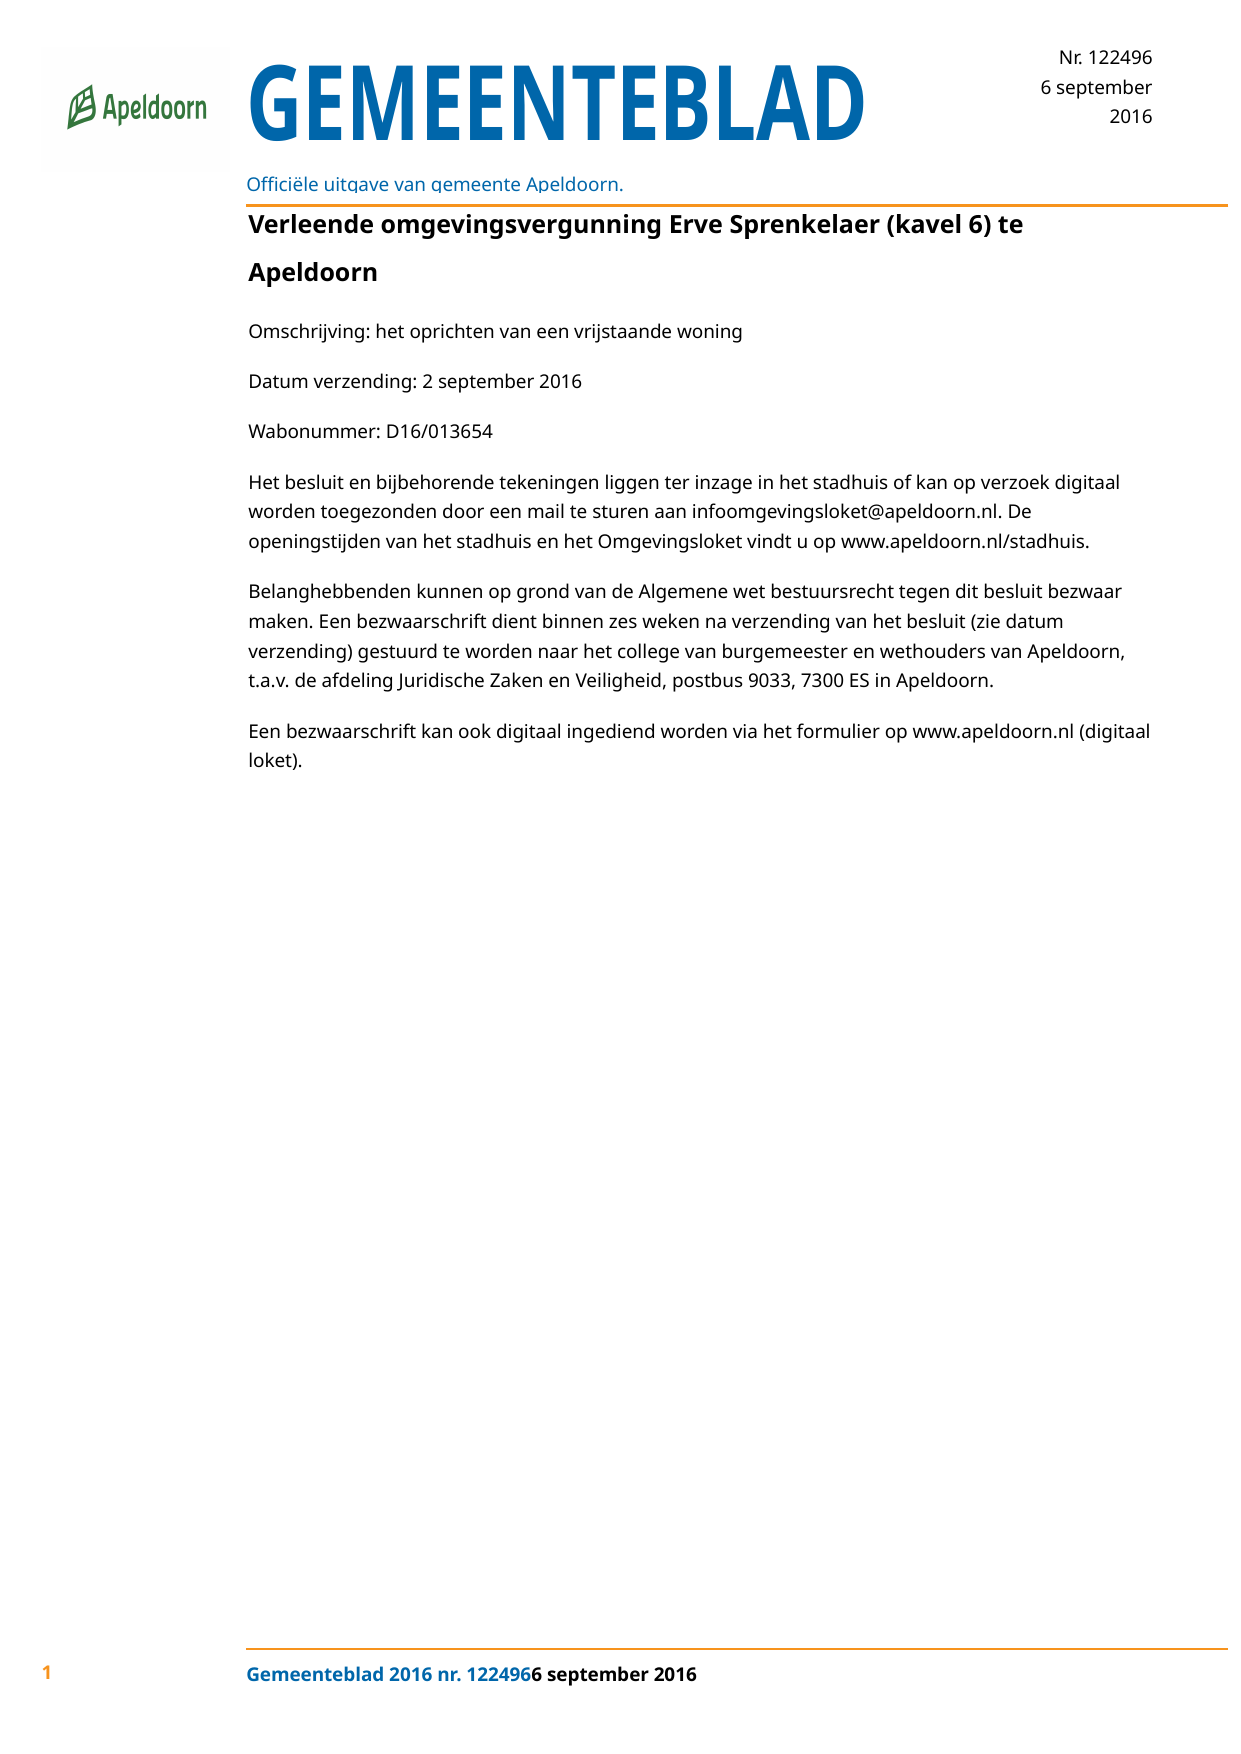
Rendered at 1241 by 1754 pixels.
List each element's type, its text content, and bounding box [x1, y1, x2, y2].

text Verleende omgevingsvergunning Erve Sprenkelaer (kavel 6) te Apeldoorn [248, 207, 1152, 288]
text Omschrijving: het oprichten van een vrijstaande woning [248, 318, 1152, 344]
text Een bezwaarschrift kan ook digitaal ingediend worden via het formulier op www.apeldoorn.nl (digitaal loket). [248, 718, 1152, 773]
text Wabonummer: D16/013654 [248, 419, 1152, 444]
text Datum verzending: 2 september 2016 [248, 368, 1152, 394]
picture [41, 47, 231, 172]
text Belanghebbenden kunnen op grond van de Algemene wet bestuursrecht tegen dit besluit bezwaar maken. Een bezwaarschrift dient binnen zes weken na verzending van het besluit (zie datum verzending) gestuurd te worden naar het college van burgemeester en wethouders van Apeldoorn, t.a.v. de afdeling Juridische Zaken en Veiligheid, postbus 9033, 7300 ES in Apeldoorn. [248, 579, 1152, 693]
text Het besluit en bijbehorende tekeningen liggen ter inzage in het stadhuis of kan op verzoek digitaal worden toegezonden door een mail te sturen aan infoomgevingsloket@apeldoorn.nl. De openingstijden van het stadhuis en het Omgevingsloket vindt u op www.apeldoorn.nl/stadhuis. [248, 469, 1152, 554]
